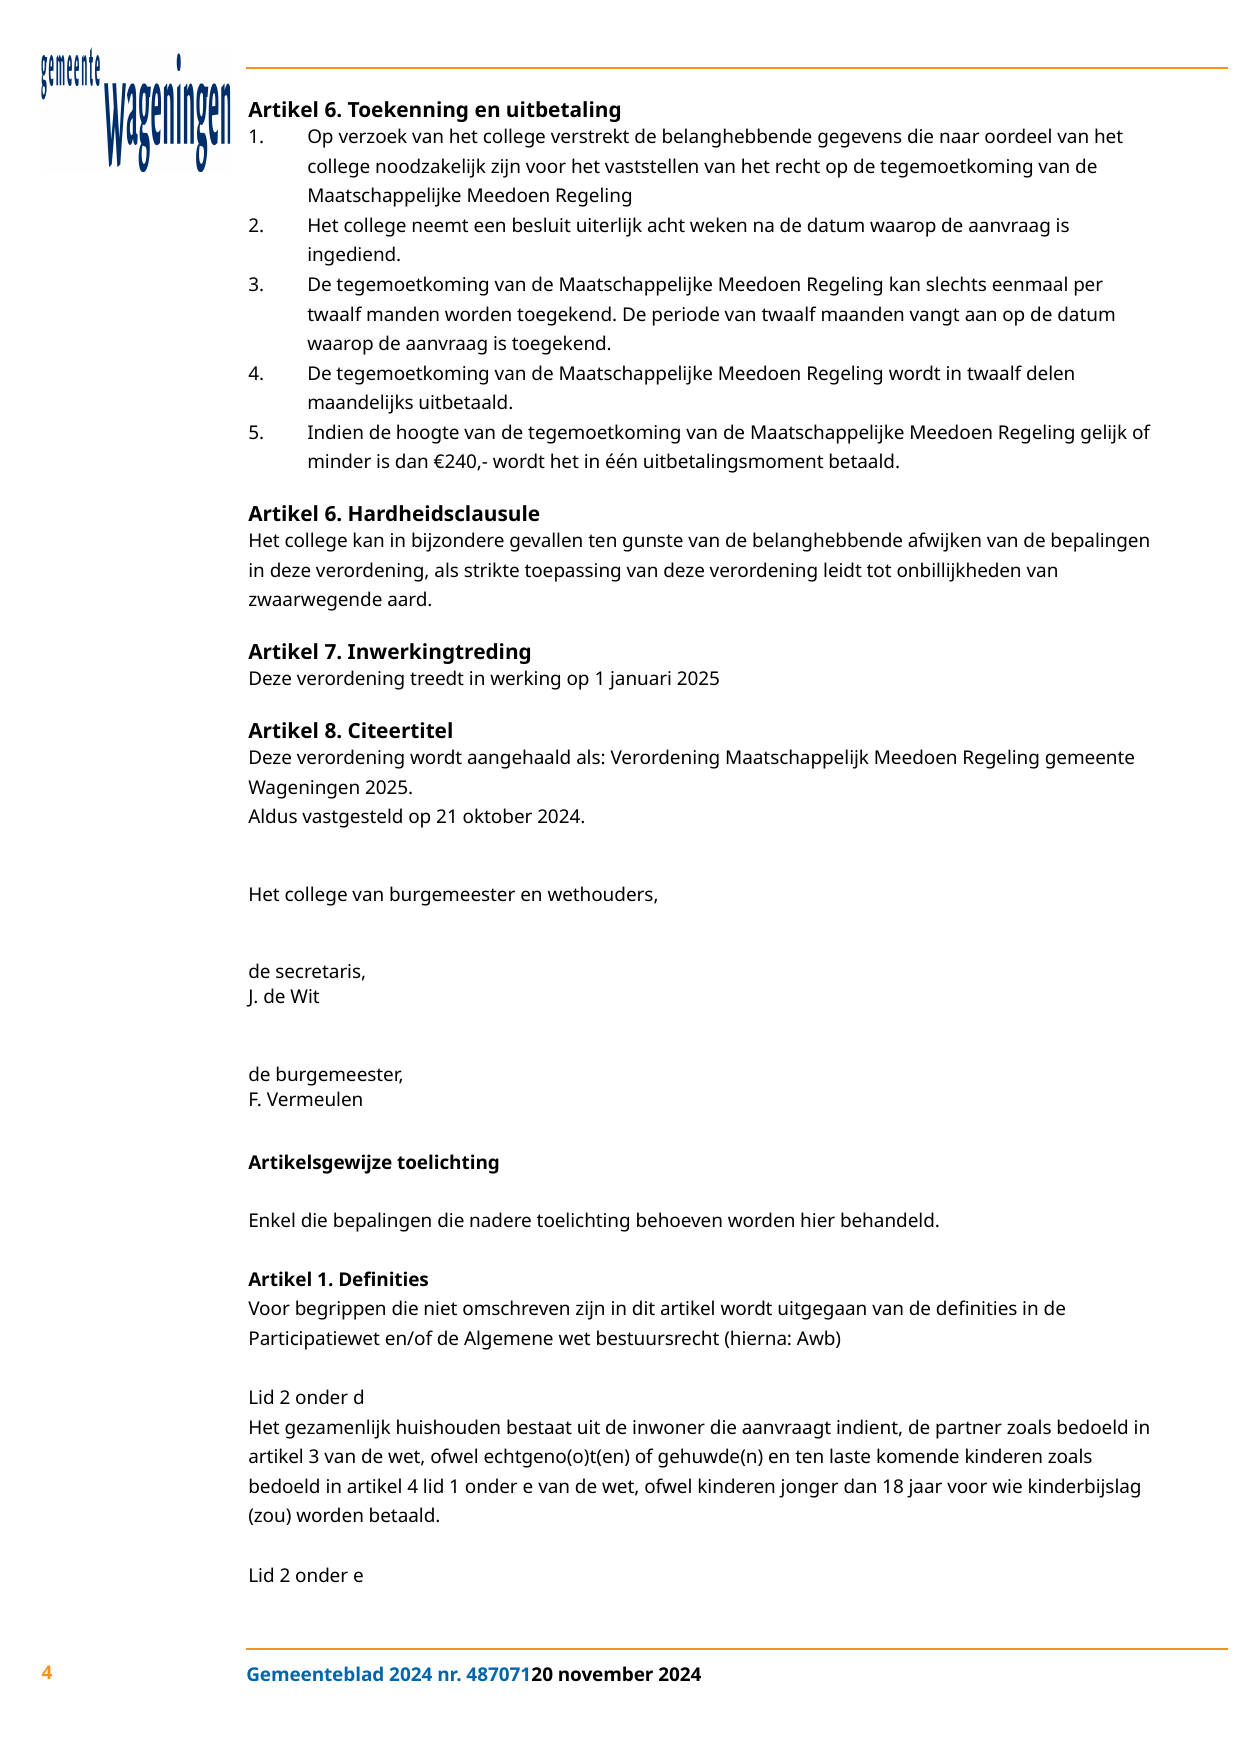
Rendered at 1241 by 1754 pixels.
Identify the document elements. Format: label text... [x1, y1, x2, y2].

text Deze verordening wordt aangehaald als: Verordening Maatschappelijk Meedoen Regeling gemeente Wageningen 2025. [248, 744, 1152, 800]
text Voor begrippen die niet omschreven zijn in dit artikel wordt uitgegaan van de definities in de Participatiewet en/of de Algemene wet bestuursrecht (hierna: Awb) [248, 1296, 1152, 1351]
text Artikel 6. Toekenning en uitbetaling [248, 95, 1152, 123]
text Artikel 6. Hardheidsclausule [248, 499, 1152, 527]
text J. de Wit [248, 984, 1152, 1009]
list Indien de hoogte van de tegemoetkoming van de Maatschappelijke Meedoen Regeling gelijk of minder is dan €240,- wordt het in één uitbetalingsmoment betaald. [248, 419, 1152, 474]
text Het college kan in bijzondere gevallen ten gunste van de belanghebbende afwijken van de bepalingen in deze verordening, als strikte toepassing van deze verordening leidt tot onbillijkheden van zwaarwegende aard. [248, 527, 1152, 612]
text Het college van burgemeester en wethouders, [248, 881, 1152, 906]
text Artikelsgewijze toelichting [248, 1138, 1152, 1178]
text de secretaris, [248, 958, 1152, 984]
list De tegemoetkoming van de Maatschappelijke Meedoen Regeling kan slechts eenmaal per twaalf manden worden toegekend. De periode van twaalf maanden vangt aan op de datum waarop de aanvraag is toegekend. [248, 271, 1152, 356]
text Enkel die bepalingen die nadere toelichting behoeven worden hier behandeld. [248, 1207, 1152, 1233]
text Artikel 8. Citeertitel [248, 716, 1152, 744]
text de burgemeester, [248, 1061, 1152, 1087]
text Deze verordening treedt in werking op 1 januari 2025 [248, 666, 1152, 691]
text F. Vermeulen [248, 1087, 1152, 1112]
text Het gezamenlijk huishouden bestaat uit de inwoner die aanvraagt indient, de partner zoals bedoeld in artikel 3 van de wet, ofwel echtgeno(o)t(en) of gehuwde(n) en ten laste komende kinderen zoals bedoeld in artikel 4 lid 1 onder e van de wet, ofwel kinderen jonger dan 18 jaar voor wie kinderbijslag (zou) worden betaald. [248, 1414, 1152, 1528]
text Lid 2 onder d [248, 1384, 1152, 1410]
text Artikel 1. Definities [248, 1266, 1152, 1292]
text Aldus vastgesteld op 21 oktober 2024. [248, 803, 1152, 829]
list Op verzoek van het college verstrekt de belanghebbende gegevens die naar oordeel van het college noodzakelijk zijn voor het vaststellen van het recht op de tegemoetkoming van de Maatschappelijke Meedoen Regeling [248, 123, 1152, 208]
text Artikel 7. Inwerkingtreding [248, 637, 1152, 666]
list Het college neemt een besluit uiterlijk acht weken na de datum waarop de aanvraag is ingediend. [248, 212, 1152, 267]
picture [41, 47, 231, 172]
text Lid 2 onder e [248, 1562, 1152, 1588]
list De tegemoetkoming van de Maatschappelijke Meedoen Regeling wordt in twaalf delen maandelijks uitbetaald. [248, 360, 1152, 415]
